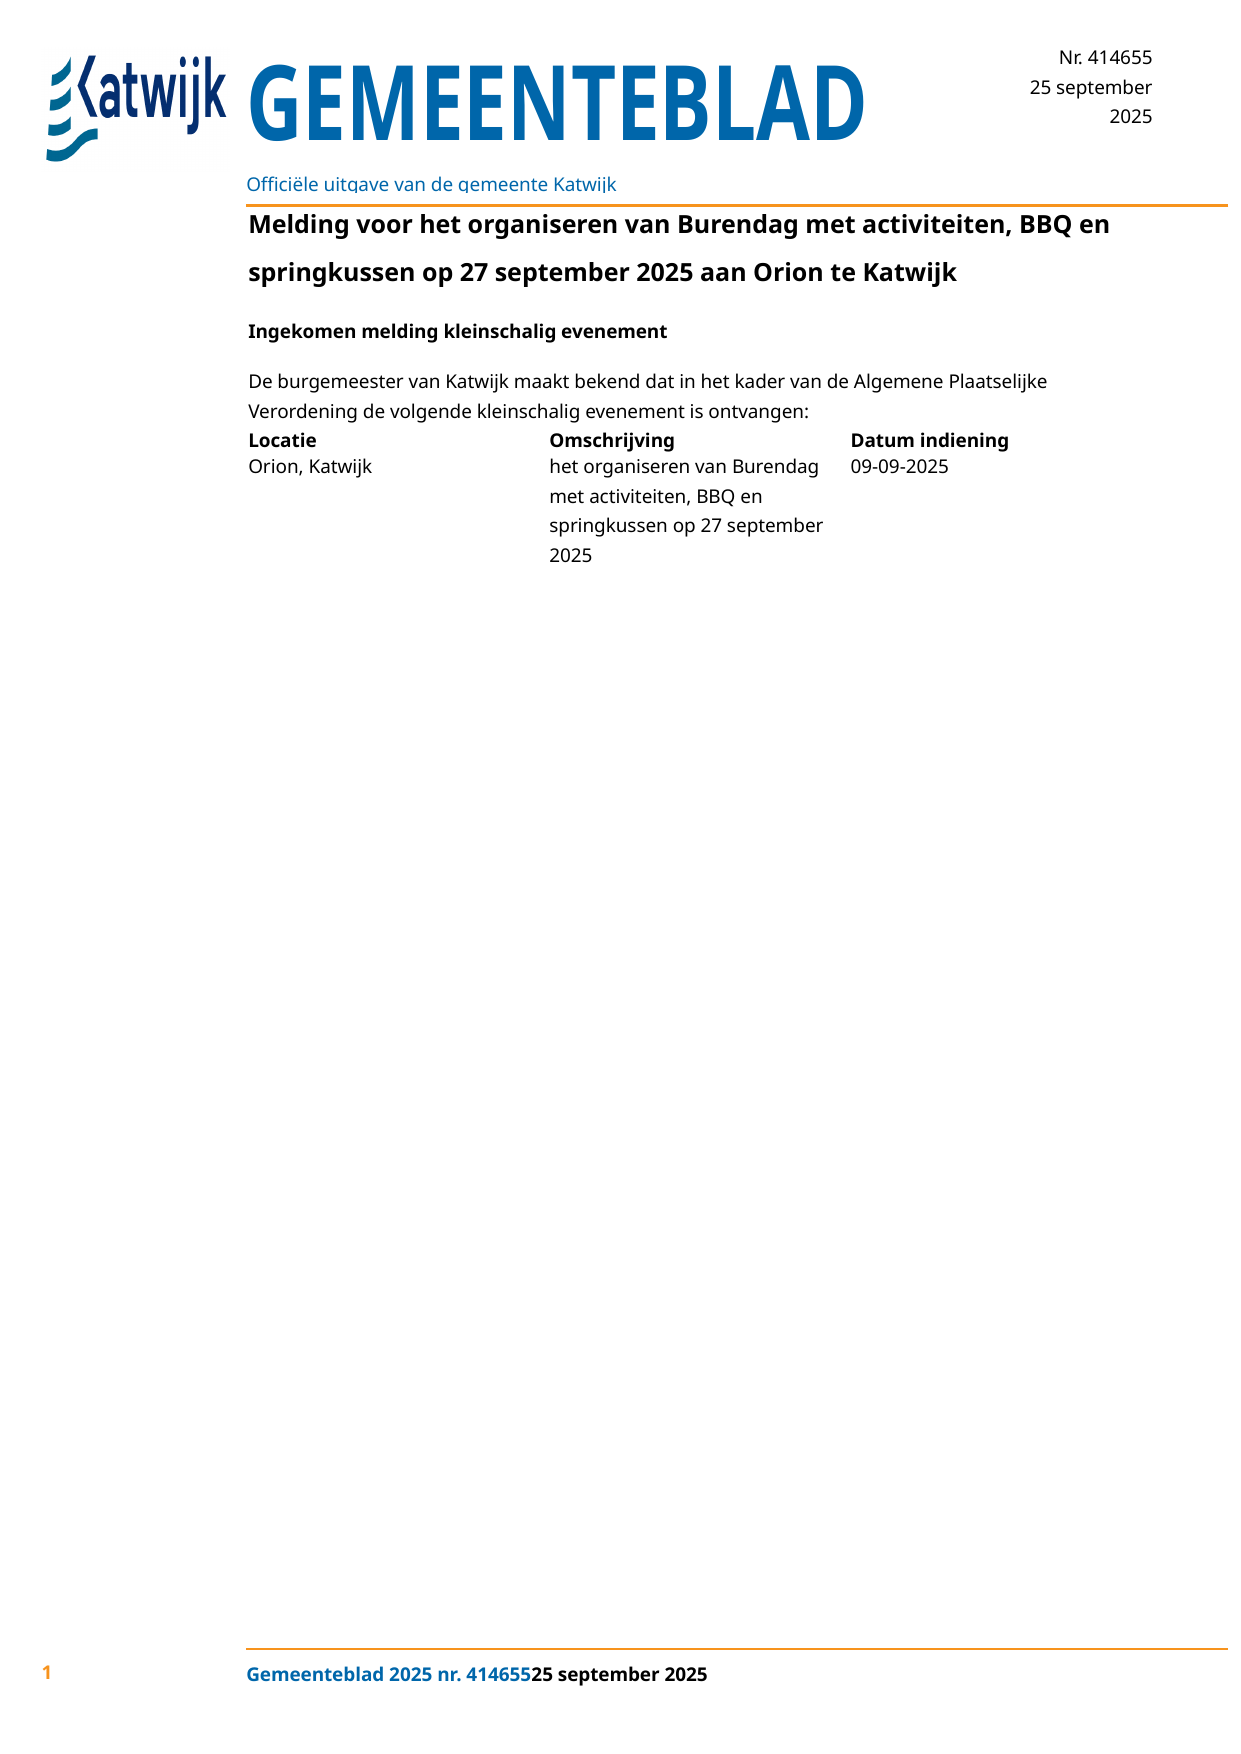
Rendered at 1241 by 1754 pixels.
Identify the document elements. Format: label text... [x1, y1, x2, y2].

table_cell Orion, Katwijk [248, 453, 549, 568]
text Ingekomen melding kleinschalig evenement [248, 318, 1152, 344]
table_cell het organiseren van Burendag met activiteiten, BBQ en springkussen op 27 september 2025 [549, 453, 850, 568]
table_header Datum indiening [850, 428, 1152, 453]
picture [41, 47, 231, 172]
table_header Omschrijving [549, 428, 850, 453]
table_cell 09-09-2025 [850, 453, 1152, 568]
text De burgemeester van Katwijk maakt bekend dat in het kader van de Algemene Plaatselijke Verordening de volgende kleinschalig evenement is ontvangen: [248, 368, 1152, 424]
table_header Locatie [248, 428, 549, 453]
text Melding voor het organiseren van Burendag met activiteiten, BBQ en springkussen op 27 september 2025 aan Orion te Katwijk [248, 207, 1152, 288]
